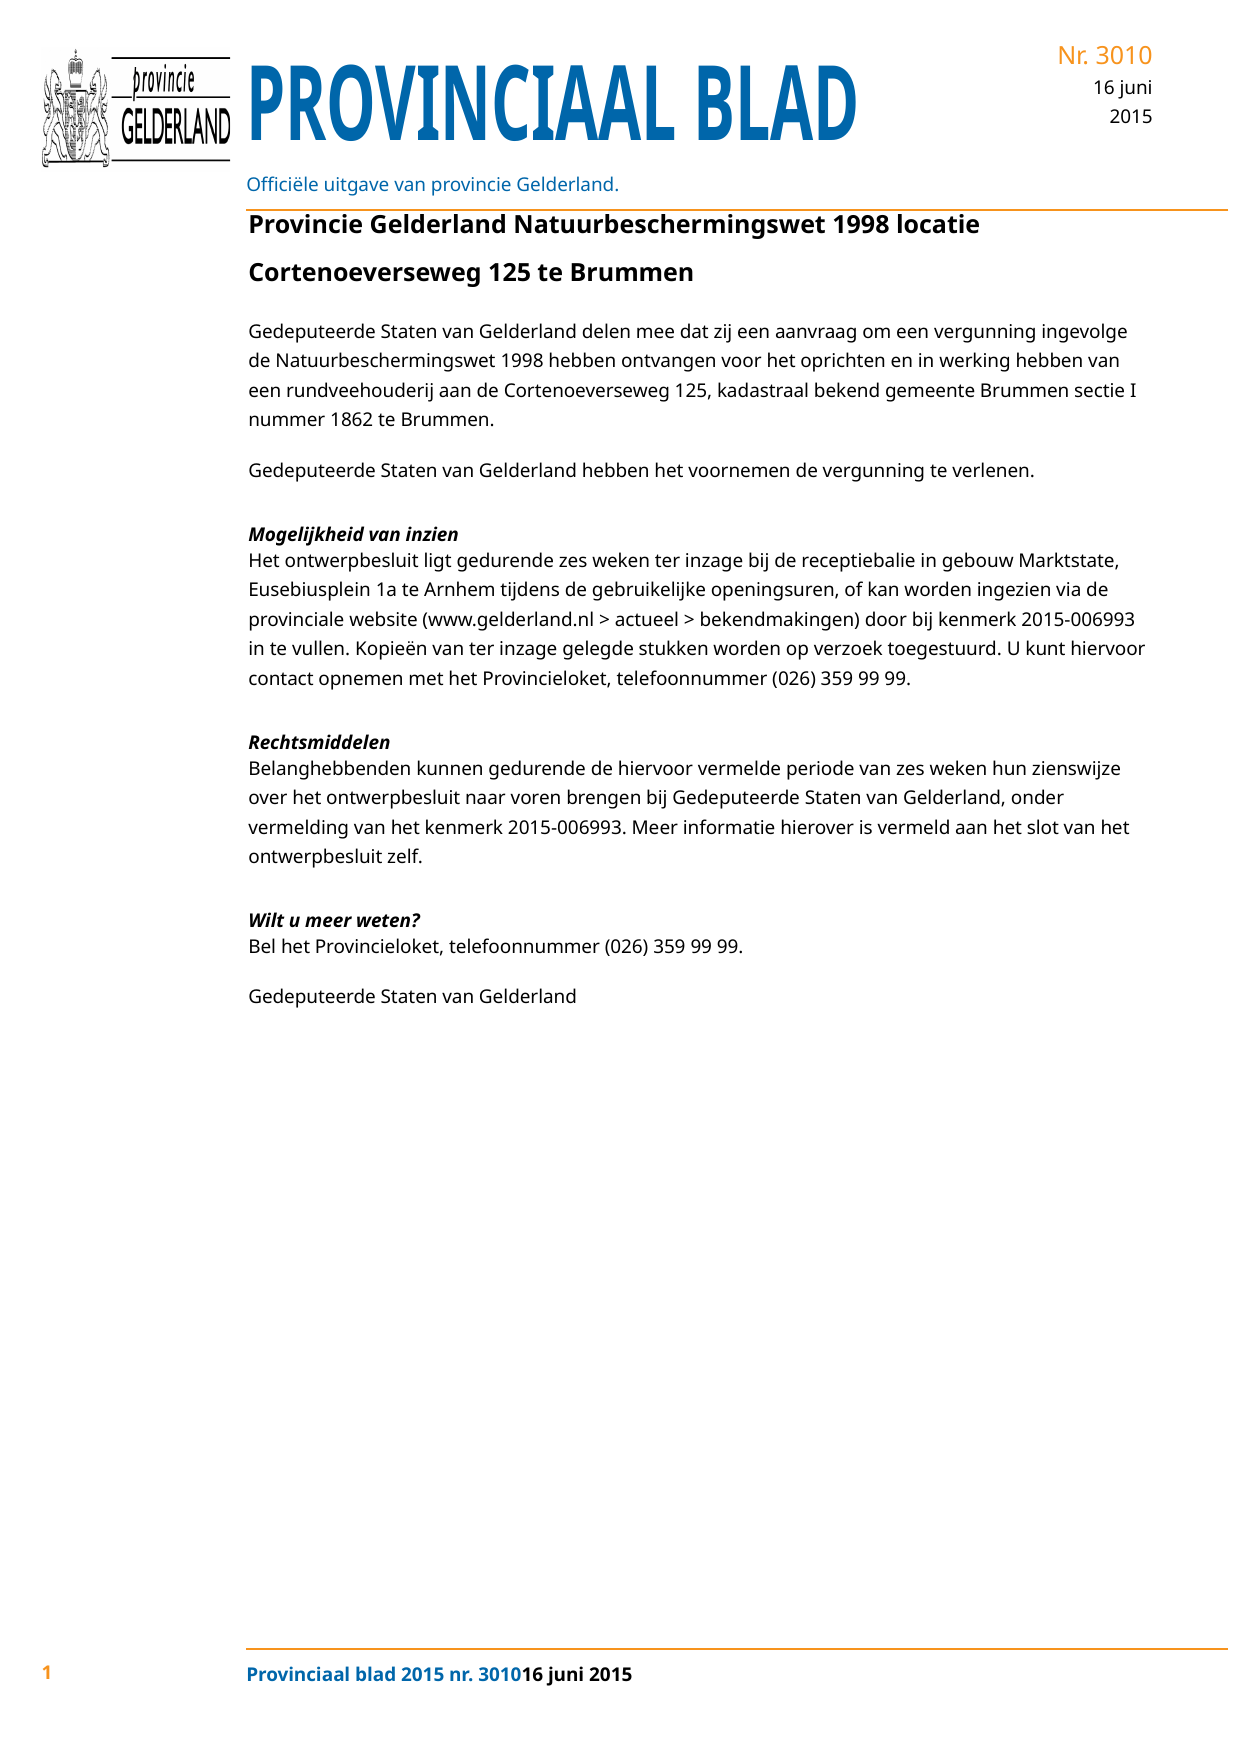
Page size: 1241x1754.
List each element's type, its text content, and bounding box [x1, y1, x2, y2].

text Gedeputeerde Staten van Gelderland [248, 984, 1152, 1009]
text Provincie Gelderland Natuurbeschermingswet 1998 locatie Cortenoeverseweg 125 te Brummen [248, 211, 1152, 288]
text Wilt u meer weten? [248, 907, 1152, 933]
text Belanghebbenden kunnen gedurende de hiervoor vermelde periode van zes weken hun zienswijze over het ontwerpbesluit naar voren brengen bij Gedeputeerde Staten van Gelderland, onder vermelding van het kenmerk 2015-006993. Meer informatie hierover is vermeld aan het slot van het ontwerpbesluit zelf. [248, 755, 1152, 869]
text Rechtsmiddelen [248, 729, 1152, 755]
text Bel het Provincieloket, telefoonnummer (026) 359 99 99. [248, 933, 1152, 959]
text Mogelijkheid van inzien [248, 521, 1152, 547]
picture [41, 47, 231, 172]
text Het ontwerpbesluit ligt gedurende zes weken ter inzage bij de receptiebalie in gebouw Marktstate, Eusebiusplein 1a te Arnhem tijdens de gebruikelijke openingsuren, of kan worden ingezien via de provinciale website (www.gelderland.nl > actueel > bekendmakingen) door bij kenmerk 2015-006993 in te vullen. Kopieën van ter inzage gelegde stukken worden op verzoek toegestuurd. U kunt hiervoor contact opnemen met het Provincieloket, telefoonnummer (026) 359 99 99. [248, 547, 1152, 691]
text Gedeputeerde Staten van Gelderland hebben het voornemen de vergunning te verlenen. [248, 457, 1152, 483]
text Gedeputeerde Staten van Gelderland delen mee dat zij een aanvraag om een vergunning ingevolge de Natuurbeschermingswet 1998 hebben ontvangen voor het oprichten en in werking hebben van een rundveehouderij aan de Cortenoeverseweg 125, kadastraal bekend gemeente Brummen sectie I nummer 1862 te Brummen. [248, 318, 1152, 432]
